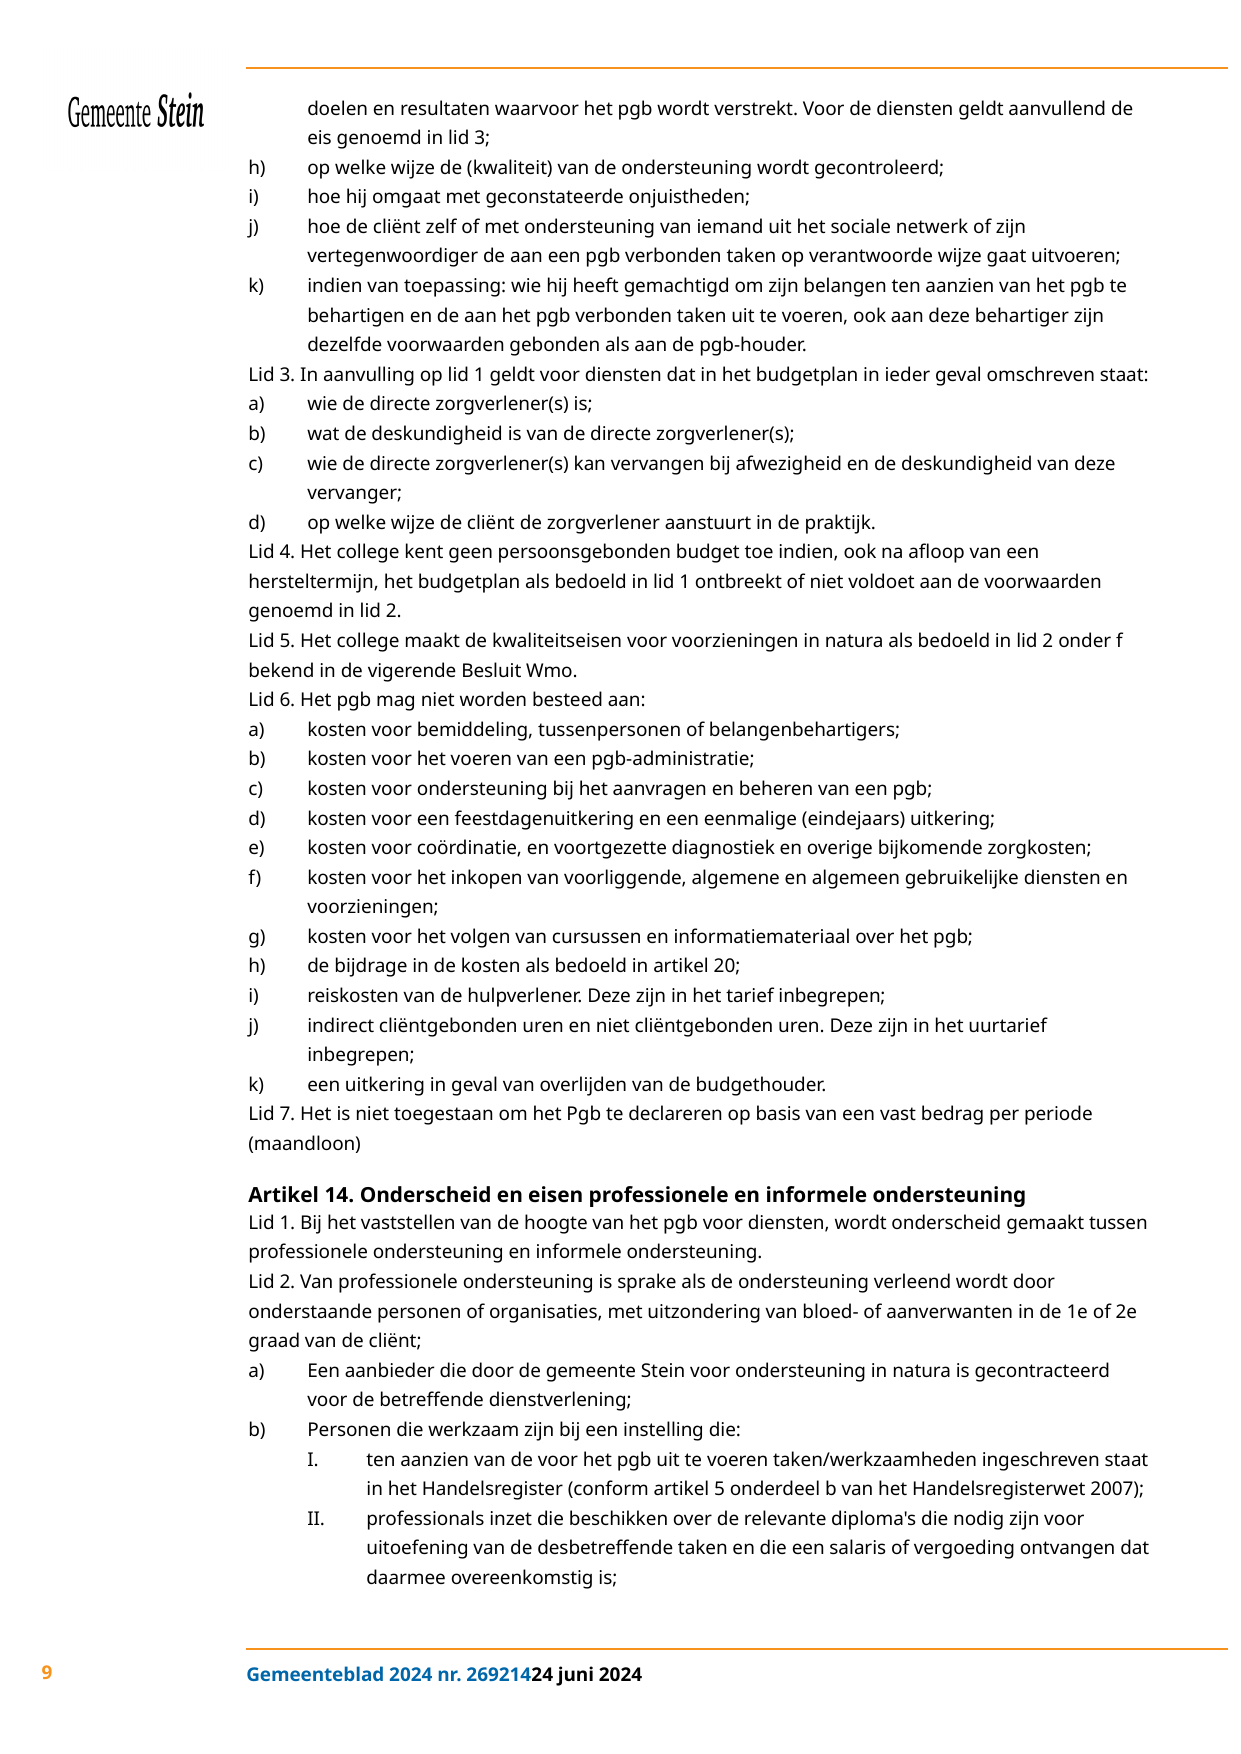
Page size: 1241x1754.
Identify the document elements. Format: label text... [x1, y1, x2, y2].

list kosten voor coördinatie, en voortgezette diagnostiek en overige bijkomende zorgkosten; [248, 834, 1152, 860]
list wie de directe zorgverlener(s) is; [248, 391, 1152, 416]
text Lid 7. Het is niet toegestaan om het Pgb te declareren op basis van een vast bedrag per periode (maandloon) [248, 1101, 1152, 1156]
list kosten voor bemiddeling, tussenpersonen of belangenbehartigers; [248, 716, 1152, 742]
list professionals inzet die beschikken over de relevante diploma's die nodig zijn voor uitoefening van de desbetreffende taken en die een salaris of vergoeding ontvangen dat daarmee overeenkomstig is; [307, 1505, 1152, 1590]
text Lid 2. Van professionele ondersteuning is sprake als de ondersteuning verleend wordt door onderstaande personen of organisaties, met uitzondering van bloed- of aanverwanten in de 1e of 2e graad van de cliënt; [248, 1268, 1152, 1353]
text Lid 3. In aanvulling op lid 1 geldt voor diensten dat in het budgetplan in ieder geval omschreven staat: [248, 361, 1152, 387]
list reiskosten van de hulpverlener. Deze zijn in het tarief inbegrepen; [248, 982, 1152, 1008]
list kosten voor het volgen van cursussen en informatiemateriaal over het pgb; [248, 923, 1152, 949]
list Personen die werkzaam zijn bij een instelling die: [248, 1416, 1152, 1442]
list Een aanbieder die door de gemeente Stein voor ondersteuning in natura is gecontracteerd voor de betreffende dienstverlening; [248, 1357, 1152, 1412]
list doelen en resultaten waarvoor het pgb wordt verstrekt. Voor de diensten geldt aanvullend de eis genoemd in lid 3; [248, 95, 1152, 150]
text Artikel 14. Onderscheid en eisen professionele en informele ondersteuning [248, 1181, 1152, 1209]
text Lid 6. Het pgb mag niet worden besteed aan: [248, 686, 1152, 712]
list de bijdrage in de kosten als bedoeld in artikel 20; [248, 953, 1152, 978]
picture [41, 47, 231, 172]
list wat de deskundigheid is van de directe zorgverlener(s); [248, 420, 1152, 446]
list kosten voor het voeren van een pgb-administratie; [248, 746, 1152, 771]
list op welke wijze de (kwaliteit) van de ondersteuning wordt gecontroleerd; [248, 154, 1152, 180]
list hoe de cliënt zelf of met ondersteuning van iemand uit het sociale netwerk of zijn vertegenwoordiger de aan een pgb verbonden taken op verantwoorde wijze gaat uitvoeren; [248, 213, 1152, 268]
list ten aanzien van de voor het pgb uit te voeren taken/werkzaamheden ingeschreven staat in het Handelsregister (conform artikel 5 onderdeel b van het Handelsregisterwet 2007); [307, 1446, 1152, 1501]
list indien van toepassing: wie hij heeft gemachtigd om zijn belangen ten aanzien van het pgb te behartigen en de aan het pgb verbonden taken uit te voeren, ook aan deze behartiger zijn dezelfde voorwaarden gebonden als aan de pgb-houder. [248, 272, 1152, 357]
list wie de directe zorgverlener(s) kan vervangen bij afwezigheid en de deskundigheid van deze vervanger; [248, 450, 1152, 505]
list een uitkering in geval van overlijden van de budgethouder. [248, 1071, 1152, 1097]
list indirect cliëntgebonden uren en niet cliëntgebonden uren. Deze zijn in het uurtarief inbegrepen; [248, 1012, 1152, 1067]
text Lid 4. Het college kent geen persoonsgebonden budget toe indien, ook na afloop van een hersteltermijn, het budgetplan als bedoeld in lid 1 ontbreekt of niet voldoet aan de voorwaarden genoemd in lid 2. [248, 538, 1152, 623]
list kosten voor ondersteuning bij het aanvragen en beheren van een pgb; [248, 775, 1152, 801]
list hoe hij omgaat met geconstateerde onjuistheden; [248, 183, 1152, 209]
text Lid 5. Het college maakt de kwaliteitseisen voor voorzieningen in natura als bedoeld in lid 2 onder f bekend in de vigerende Besluit Wmo. [248, 627, 1152, 683]
text Lid 1. Bij het vaststellen van de hoogte van het pgb voor diensten, wordt onderscheid gemaakt tussen professionele ondersteuning en informele ondersteuning. [248, 1209, 1152, 1264]
list kosten voor een feestdagenuitkering en een eenmalige (eindejaars) uitkering; [248, 805, 1152, 831]
list kosten voor het inkopen van voorliggende, algemene en algemeen gebruikelijke diensten en voorzieningen; [248, 864, 1152, 919]
list op welke wijze de cliënt de zorgverlener aanstuurt in de praktijk. [248, 509, 1152, 535]
